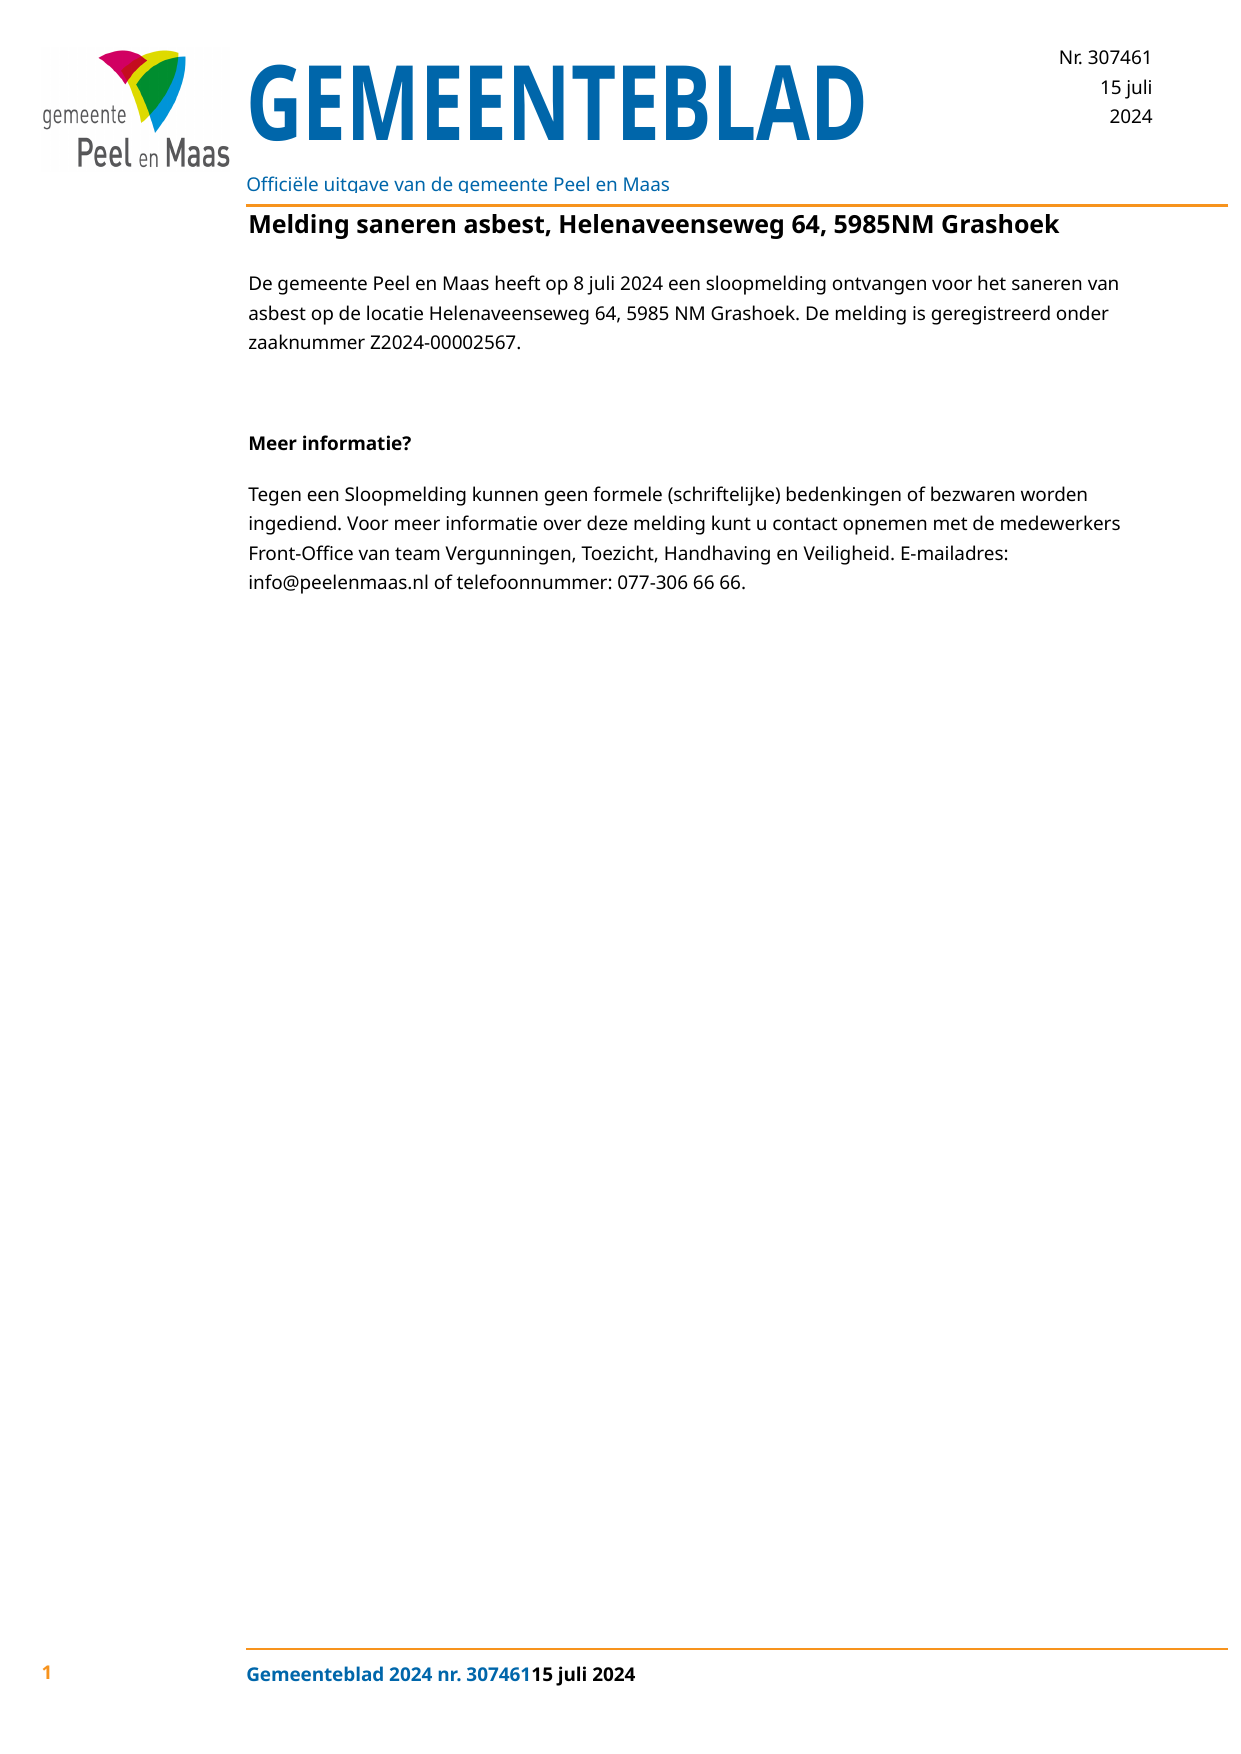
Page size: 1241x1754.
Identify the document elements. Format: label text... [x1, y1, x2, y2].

text Melding saneren asbest, Helenaveenseweg 64, 5985NM Grashoek [248, 207, 1152, 241]
text De gemeente Peel en Maas heeft op 8 juli 2024 een sloopmelding ontvangen voor het saneren van asbest op de locatie Helenaveenseweg 64, 5985 NM Grashoek. De melding is geregistreerd onder zaaknummer Z2024-00002567. [248, 270, 1152, 355]
picture [41, 47, 231, 172]
text Meer informatie? [248, 430, 1152, 456]
text Tegen een Sloopmelding kunnen geen formele (schriftelijke) bedenkingen of bezwaren worden ingediend. Voor meer informatie over deze melding kunt u contact opnemen met de medewerkers Front-Office van team Vergunningen, Toezicht, Handhaving en Veiligheid. E-mailadres: info@peelenmaas.nl of telefoonnummer: 077-306 66 66. [248, 481, 1152, 595]
